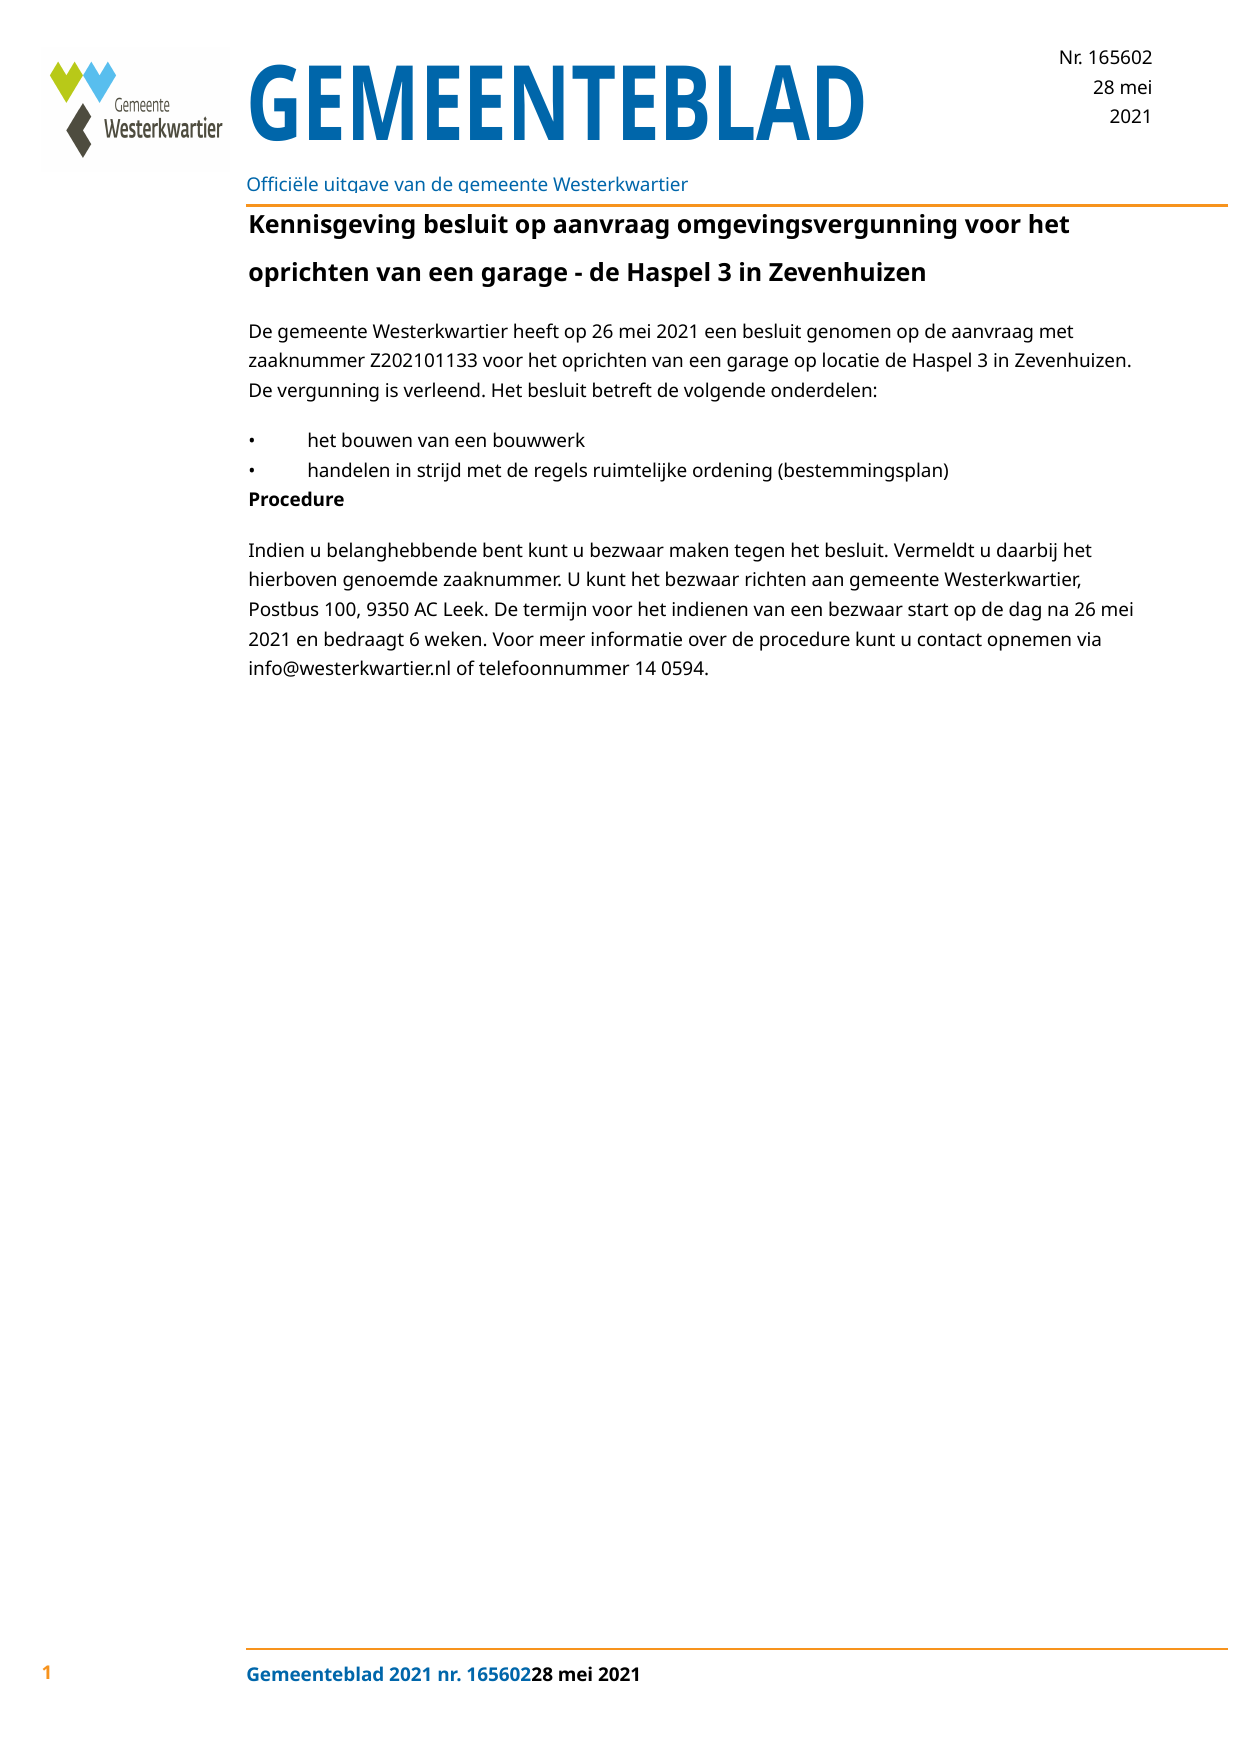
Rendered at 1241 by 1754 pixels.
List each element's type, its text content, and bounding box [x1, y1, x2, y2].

text Kennisgeving besluit op aanvraag omgevingsvergunning voor het oprichten van een garage - de Haspel 3 in Zevenhuizen [248, 207, 1152, 288]
text Procedure [248, 487, 1152, 512]
picture [41, 47, 231, 172]
text Indien u belanghebbende bent kunt u bezwaar maken tegen het besluit. Vermeldt u daarbij het hierboven genoemde zaaknummer. U kunt het bezwaar richten aan gemeente Westerkwartier, Postbus 100, 9350 AC Leek. De termijn voor het indienen van een bezwaar start op de dag na 26 mei 2021 en bedraagt 6 weken. Voor meer informatie over de procedure kunt u contact opnemen via info@westerkwartier.nl of telefoonnummer 14 0594. [248, 537, 1152, 681]
list handelen in strijd met de regels ruimtelijke ordening (bestemmingsplan) [248, 457, 1152, 483]
list het bouwen van een bouwwerk [248, 427, 1152, 453]
text De gemeente Westerkwartier heeft op 26 mei 2021 een besluit genomen op de aanvraag met zaaknummer Z202101133 voor het oprichten van een garage op locatie de Haspel 3 in Zevenhuizen. De vergunning is verleend. Het besluit betreft de volgende onderdelen: [248, 318, 1152, 403]
